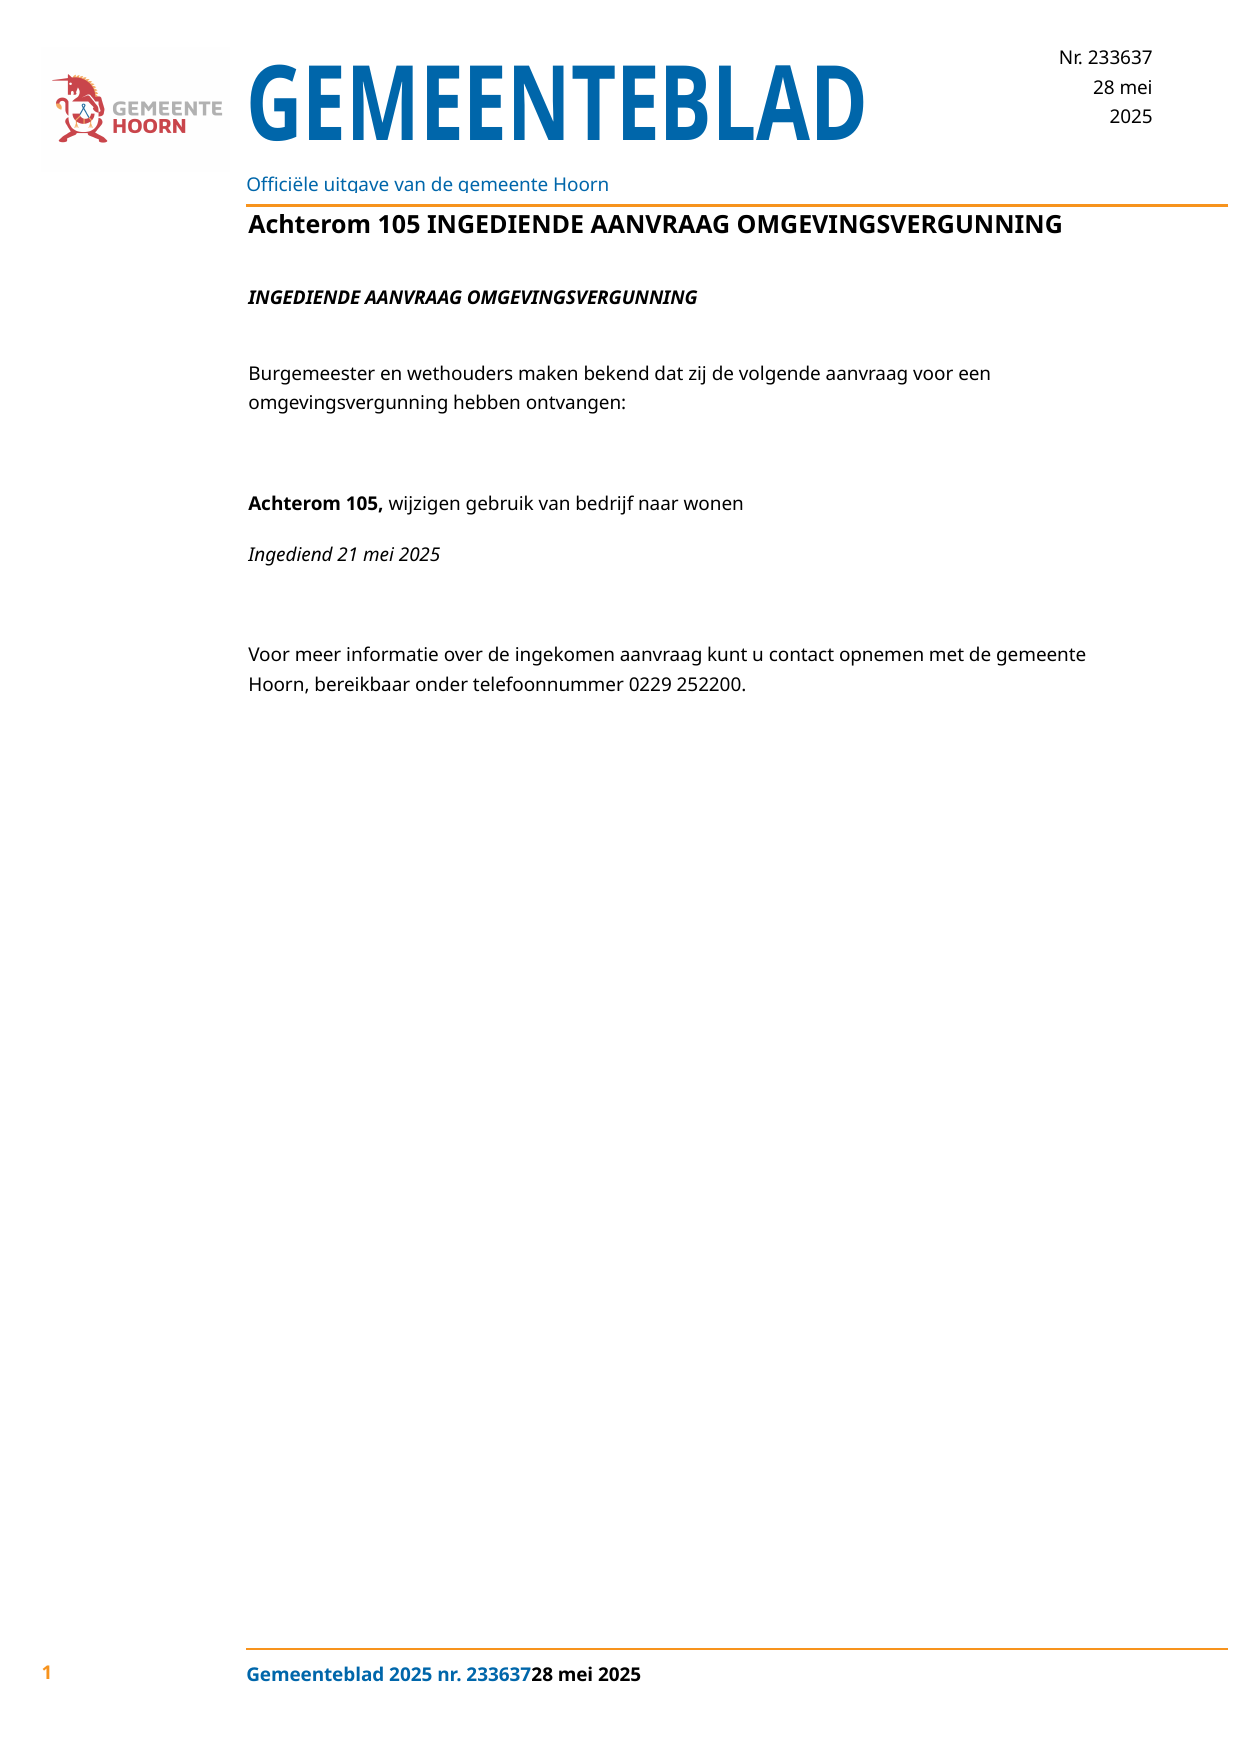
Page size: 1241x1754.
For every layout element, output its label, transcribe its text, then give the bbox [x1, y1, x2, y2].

text Voor meer informatie over de ingekomen aanvraag kunt u contact opnemen met de gemeente Hoorn, bereikbaar onder telefoonnummer 0229 252200. [248, 642, 1152, 697]
text Burgemeester en wethouders maken bekend dat zij de volgende aanvraag voor een omgevingsvergunning hebben ontvangen: [248, 360, 1152, 415]
text Achterom 105 INGEDIENDE AANVRAAG OMGEVINGSVERGUNNING [248, 207, 1152, 241]
picture [41, 47, 231, 172]
text INGEDIENDE AANVRAAG OMGEVINGSVERGUNNING [248, 284, 1152, 309]
text Achterom 105, wijzigen gebruik van bedrijf naar wonen [248, 490, 1152, 516]
text Ingediend 21 mei 2025 [248, 541, 1152, 567]
